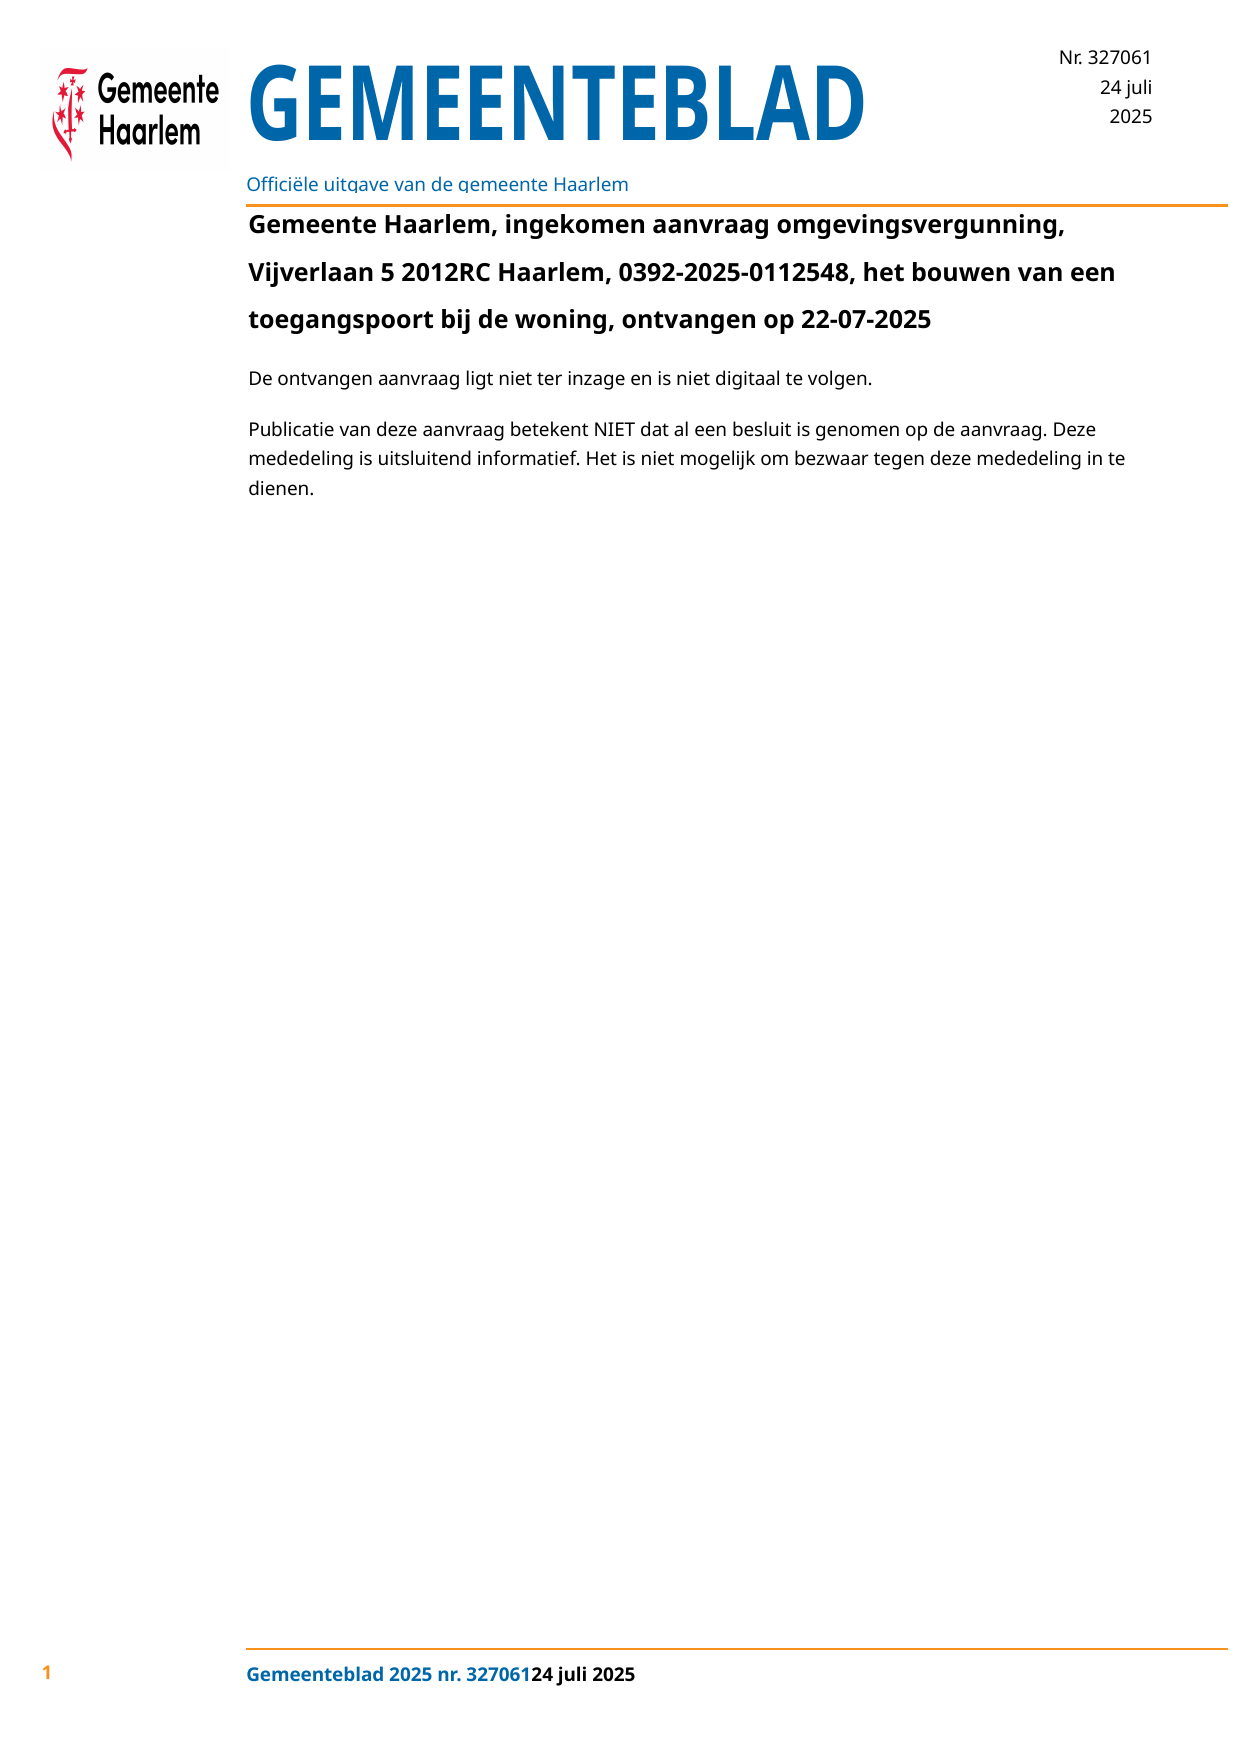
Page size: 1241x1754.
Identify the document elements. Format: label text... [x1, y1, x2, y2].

text Gemeente Haarlem, ingekomen aanvraag omgevingsvergunning, Vijverlaan 5 2012RC Haarlem, 0392-2025-0112548, het bouwen van een toegangspoort bij de woning, ontvangen op 22-07-2025 [248, 207, 1152, 336]
text Publicatie van deze aanvraag betekent NIET dat al een besluit is genomen op de aanvraag. Deze mededeling is uitsluitend informatief. Het is niet mogelijk om bezwaar tegen deze mededeling in te dienen. [248, 416, 1152, 501]
text De ontvangen aanvraag ligt niet ter inzage en is niet digitaal te volgen. [248, 366, 1152, 391]
picture [41, 47, 231, 172]
